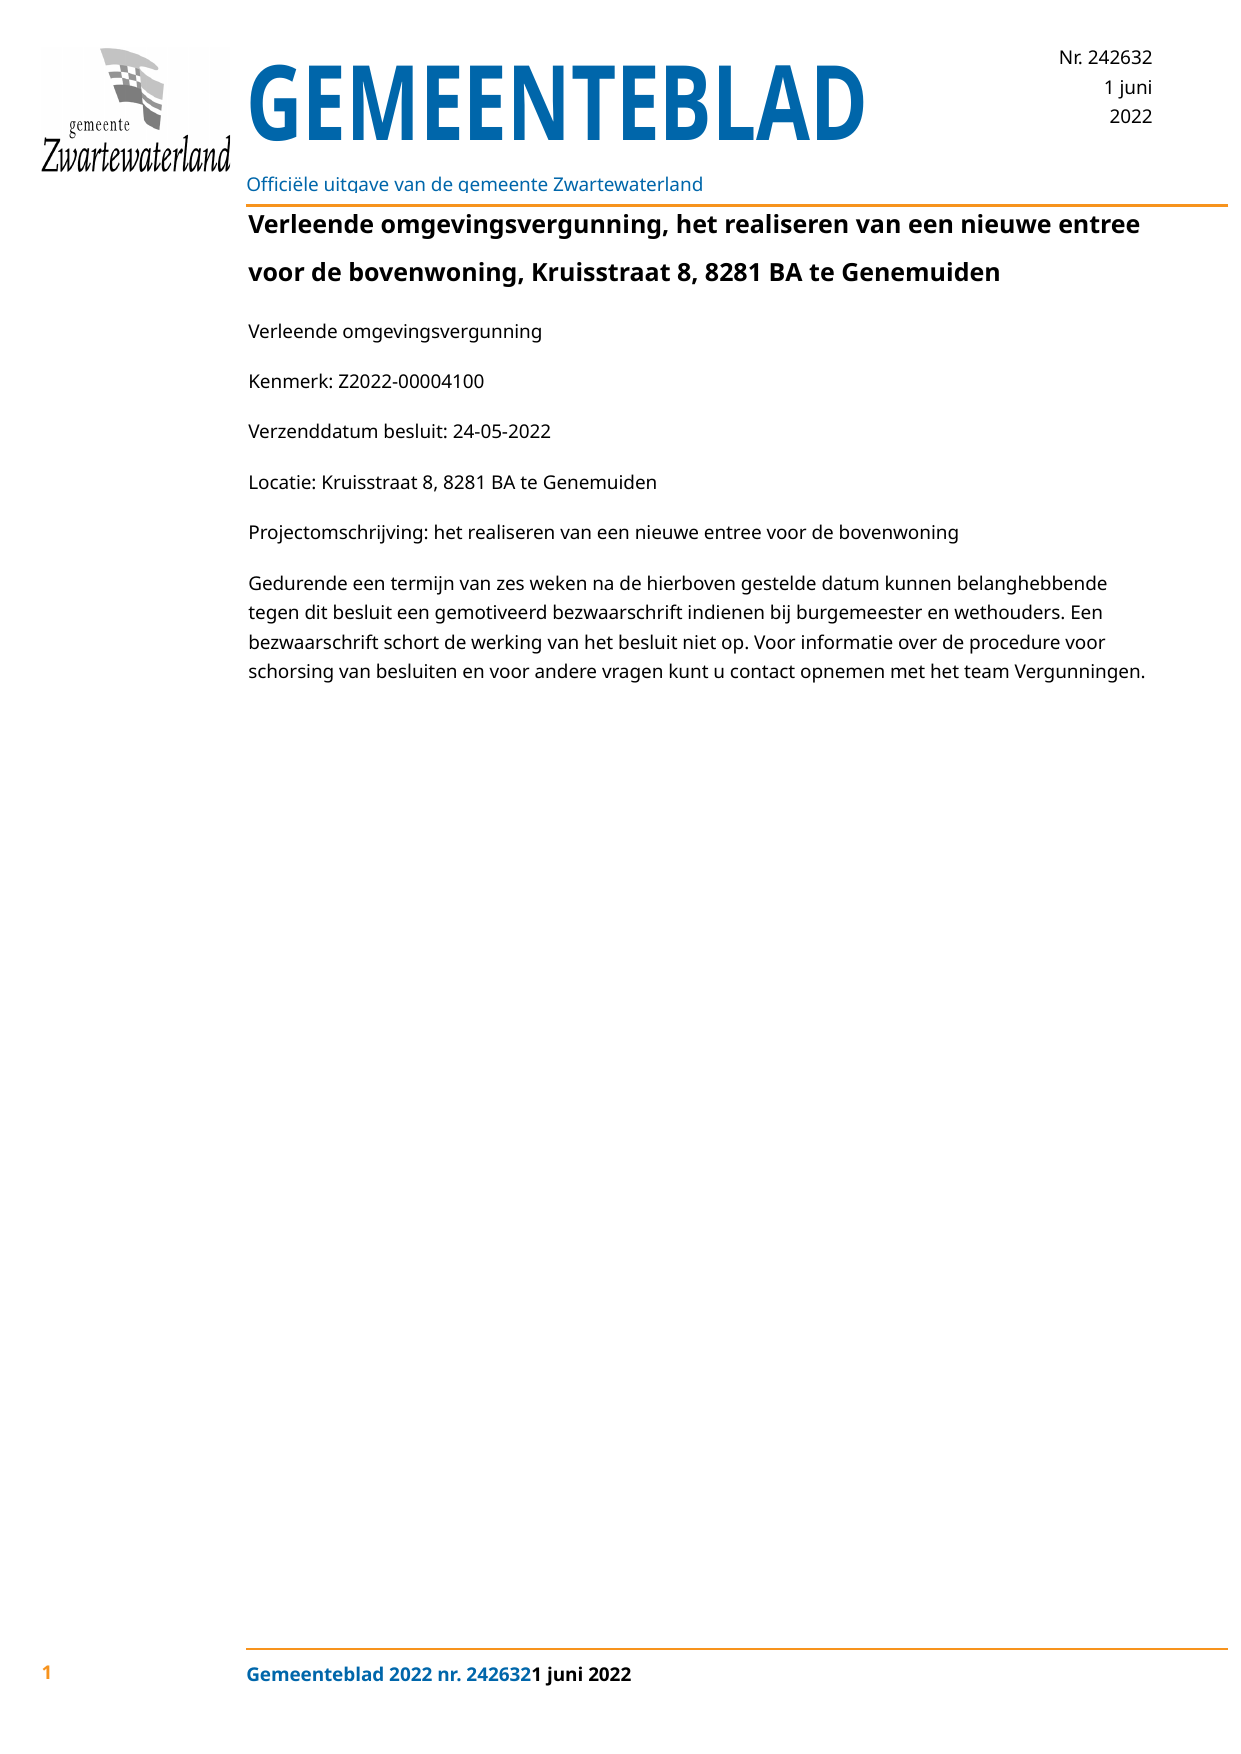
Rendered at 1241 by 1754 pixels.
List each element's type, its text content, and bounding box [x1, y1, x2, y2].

text Verleende omgevingsvergunning [248, 318, 1152, 344]
picture [41, 47, 231, 172]
text Locatie: Kruisstraat 8, 8281 BA te Genemuiden [248, 469, 1152, 495]
text Verleende omgevingsvergunning, het realiseren van een nieuwe entree voor de bovenwoning, Kruisstraat 8, 8281 BA te Genemuiden [248, 207, 1152, 288]
text Verzenddatum besluit: 24-05-2022 [248, 419, 1152, 444]
text Projectomschrijving: het realiseren van een nieuwe entree voor de bovenwoning [248, 519, 1152, 545]
text Kenmerk: Z2022-00004100 [248, 368, 1152, 394]
text Gedurende een termijn van zes weken na de hierboven gestelde datum kunnen belanghebbende tegen dit besluit een gemotiveerd bezwaarschrift indienen bij burgemeester en wethouders. Een bezwaarschrift schort de werking van het besluit niet op. Voor informatie over de procedure voor schorsing van besluiten en voor andere vragen kunt u contact opnemen met het team Vergunningen. [248, 570, 1152, 684]
